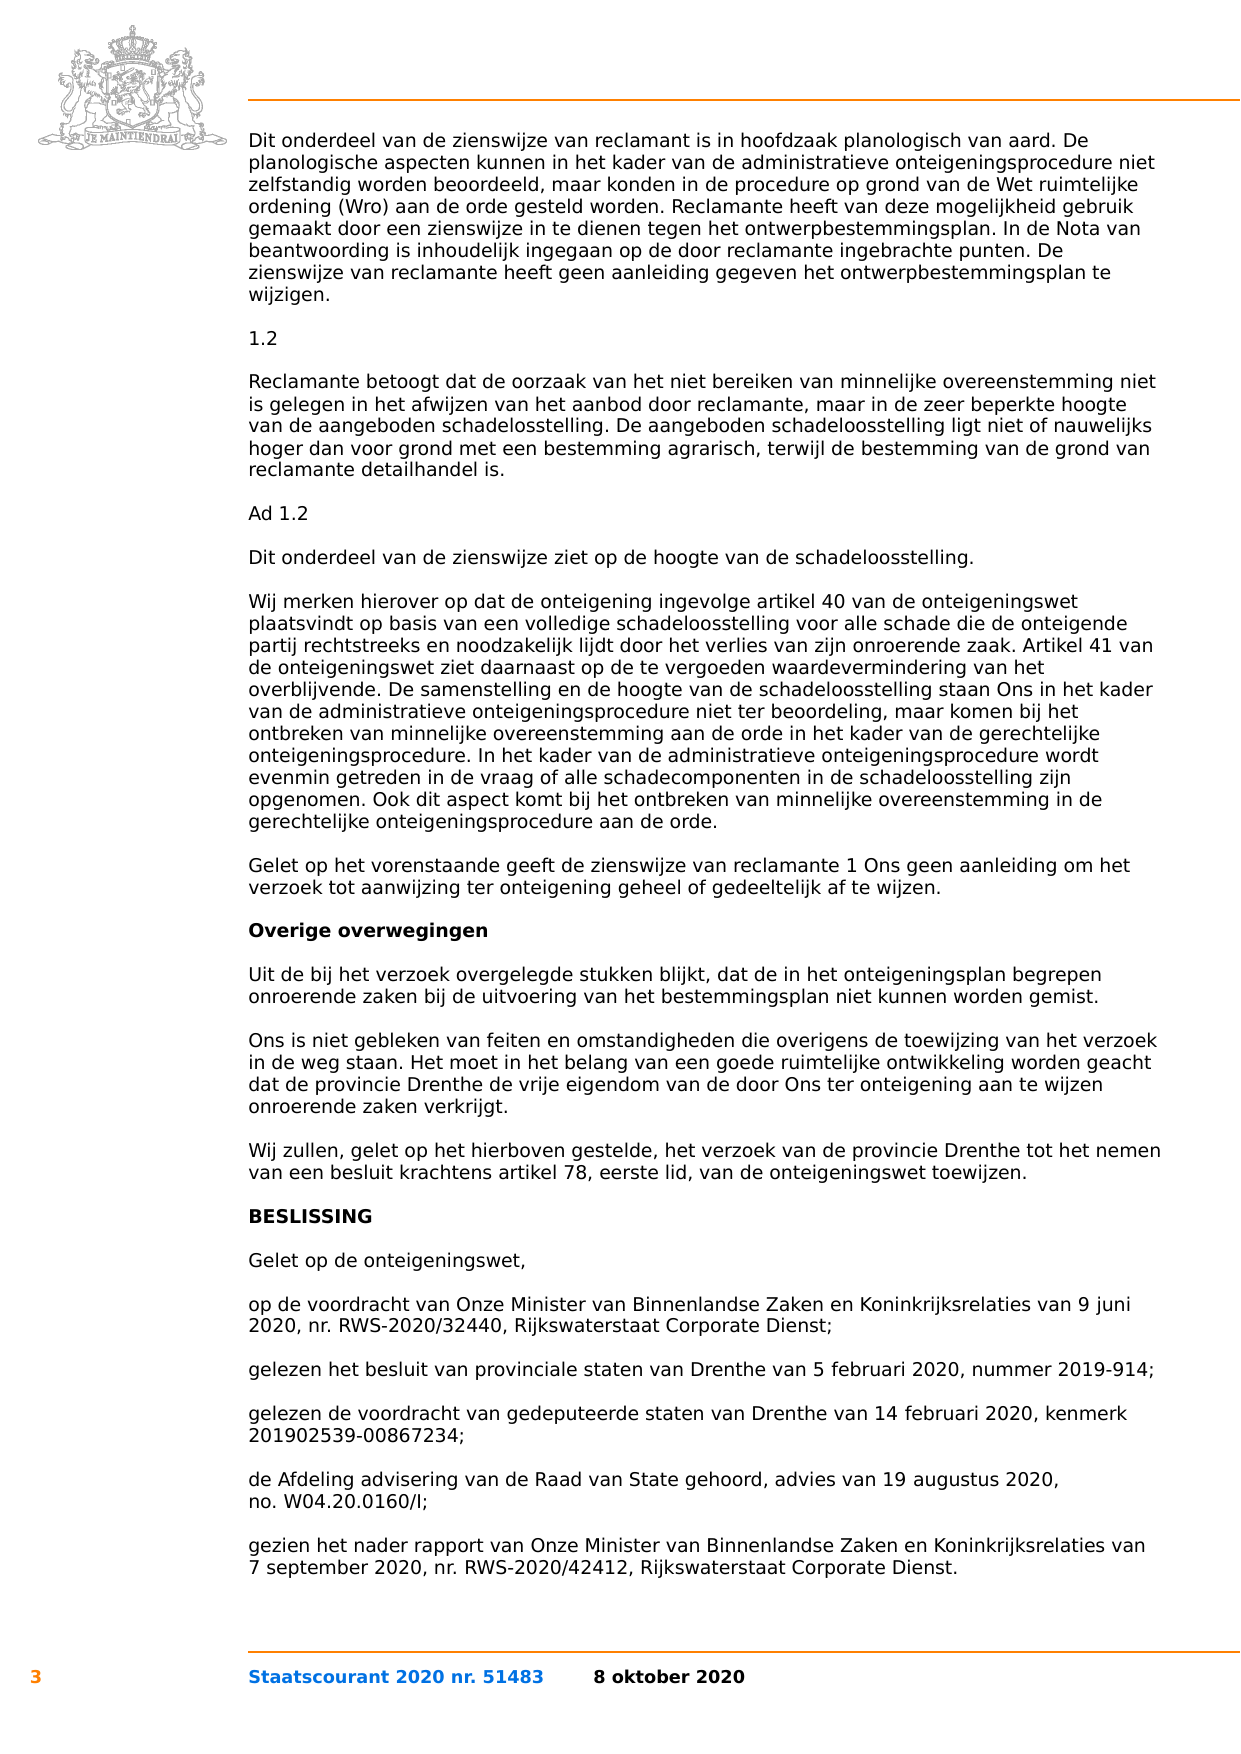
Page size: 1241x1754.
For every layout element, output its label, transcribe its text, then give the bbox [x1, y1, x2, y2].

text Wij merken hierover op dat de onteigening ingevolge artikel 40 van de onteigeningswet plaatsvindt op basis van een volledige schadeloosstelling voor alle schade die de onteigende partij rechtstreeks en noodzakelijk lijdt door het verlies van zijn onroerende zaak. Artikel 41 van de onteigeningswet ziet daarnaast op de te vergoeden waardevermindering van het overblijvende. De samenstelling en de hoogte van de schadeloosstelling staan Ons in het kader van de administratieve onteigeningsprocedure niet ter beoordeling, maar komen bij het ontbreken van minnelijke overeenstemming aan de orde in het kader van de gerechtelijke onteigeningsprocedure. In het kader van de administratieve onteigeningsprocedure wordt evenmin getreden in de vraag of alle schadecomponenten in de schadeloosstelling zijn opgenomen. Ook dit aspect komt bij het ontbreken van minnelijke overeenstemming in de gerechtelijke onteigeningsprocedure aan de orde. [248, 591, 1163, 833]
text Uit de bij het verzoek overgelegde stukken blijkt, dat de in het onteigeningsplan begrepen onroerende zaken bij de uitvoering van het bestemmingsplan niet kunnen worden gemist. [248, 964, 1163, 1008]
text gezien het nader rapport van Onze Minister van Binnenlandse Zaken en Koninkrijksrelaties van 7 september 2020, nr. RWS-2020/42412, Rijkswaterstaat Corporate Dienst. [248, 1535, 1163, 1579]
text de Afdeling advisering van de Raad van State gehoord, advies van 19 augustus 2020, no. W04.20.0160/I; [248, 1469, 1163, 1513]
text Gelet op het vorenstaande geeft de zienswijze van reclamante 1 Ons geen aanleiding om het verzoek tot aanwijzing ter onteigening geheel of gedeeltelijk af te wijzen. [248, 854, 1163, 898]
subtitle Overige overwegingen [248, 920, 1163, 942]
text Wij zullen, gelet op het hierboven gestelde, het verzoek van de provincie Drenthe tot het nemen van een besluit krachtens artikel 78, eerste lid, van de onteigeningswet toewijzen. [248, 1140, 1163, 1184]
text gelezen het besluit van provinciale staten van Drenthe van 5 februari 2020, nummer 2019-914; [248, 1359, 1163, 1381]
text gelezen de voordracht van gedeputeerde staten van Drenthe van 14 februari 2020, kenmerk 201902539-00867234; [248, 1403, 1163, 1447]
subtitle BESLISSING [248, 1206, 1163, 1228]
text Ons is niet gebleken van feiten en omstandigheden die overigens de toewijzing van het verzoek in de weg staan. Het moet in het belang van een goede ruimtelijke ontwikkeling worden geacht dat de provincie Drenthe de vrije eigendom van de door Ons ter onteigening aan te wijzen onroerende zaken verkrijgt. [248, 1030, 1163, 1118]
text op de voordracht van Onze Minister van Binnenlandse Zaken en Koninkrijksrelaties van 9 juni 2020, nr. RWS-2020/32440, Rijkswaterstaat Corporate Dienst; [248, 1293, 1163, 1337]
text Dit onderdeel van de zienswijze ziet op de hoogte van de schadeloosstelling. [248, 547, 1163, 569]
text 1.2 [248, 328, 1163, 349]
text Gelet op de onteigeningswet, [248, 1249, 1163, 1272]
text Reclamante betoogt dat de oorzaak van het niet bereiken van minnelijke overeenstemming niet is gelegen in het afwijzen van het aanbod door reclamante, maar in de zeer beperkte hoogte van de aangeboden schadelosstelling. De aangeboden schadeloosstelling ligt niet of nauwelijks hoger dan voor grond met een bestemming agrarisch, terwijl de bestemming van de grond van reclamante detailhandel is. [248, 371, 1163, 481]
picture [38, 25, 227, 150]
text Dit onderdeel van de zienswijze van reclamant is in hoofdzaak planologisch van aard. De planologische aspecten kunnen in het kader van de administratieve onteigeningsprocedure niet zelfstandig worden beoordeeld, maar konden in de procedure op grond van de Wet ruimtelijke ordening (Wro) aan de orde gesteld worden. Reclamante heeft van deze mogelijkheid gebruik gemaakt door een zienswijze in te dienen tegen het ontwerpbestemmingsplan. In de Nota van beantwoording is inhoudelijk ingegaan op de door reclamante ingebrachte punten. De zienswijze van reclamante heeft geen aanleiding gegeven het ontwerpbestemmingsplan te wijzigen. [248, 130, 1163, 306]
text Ad 1.2 [248, 503, 1163, 525]
